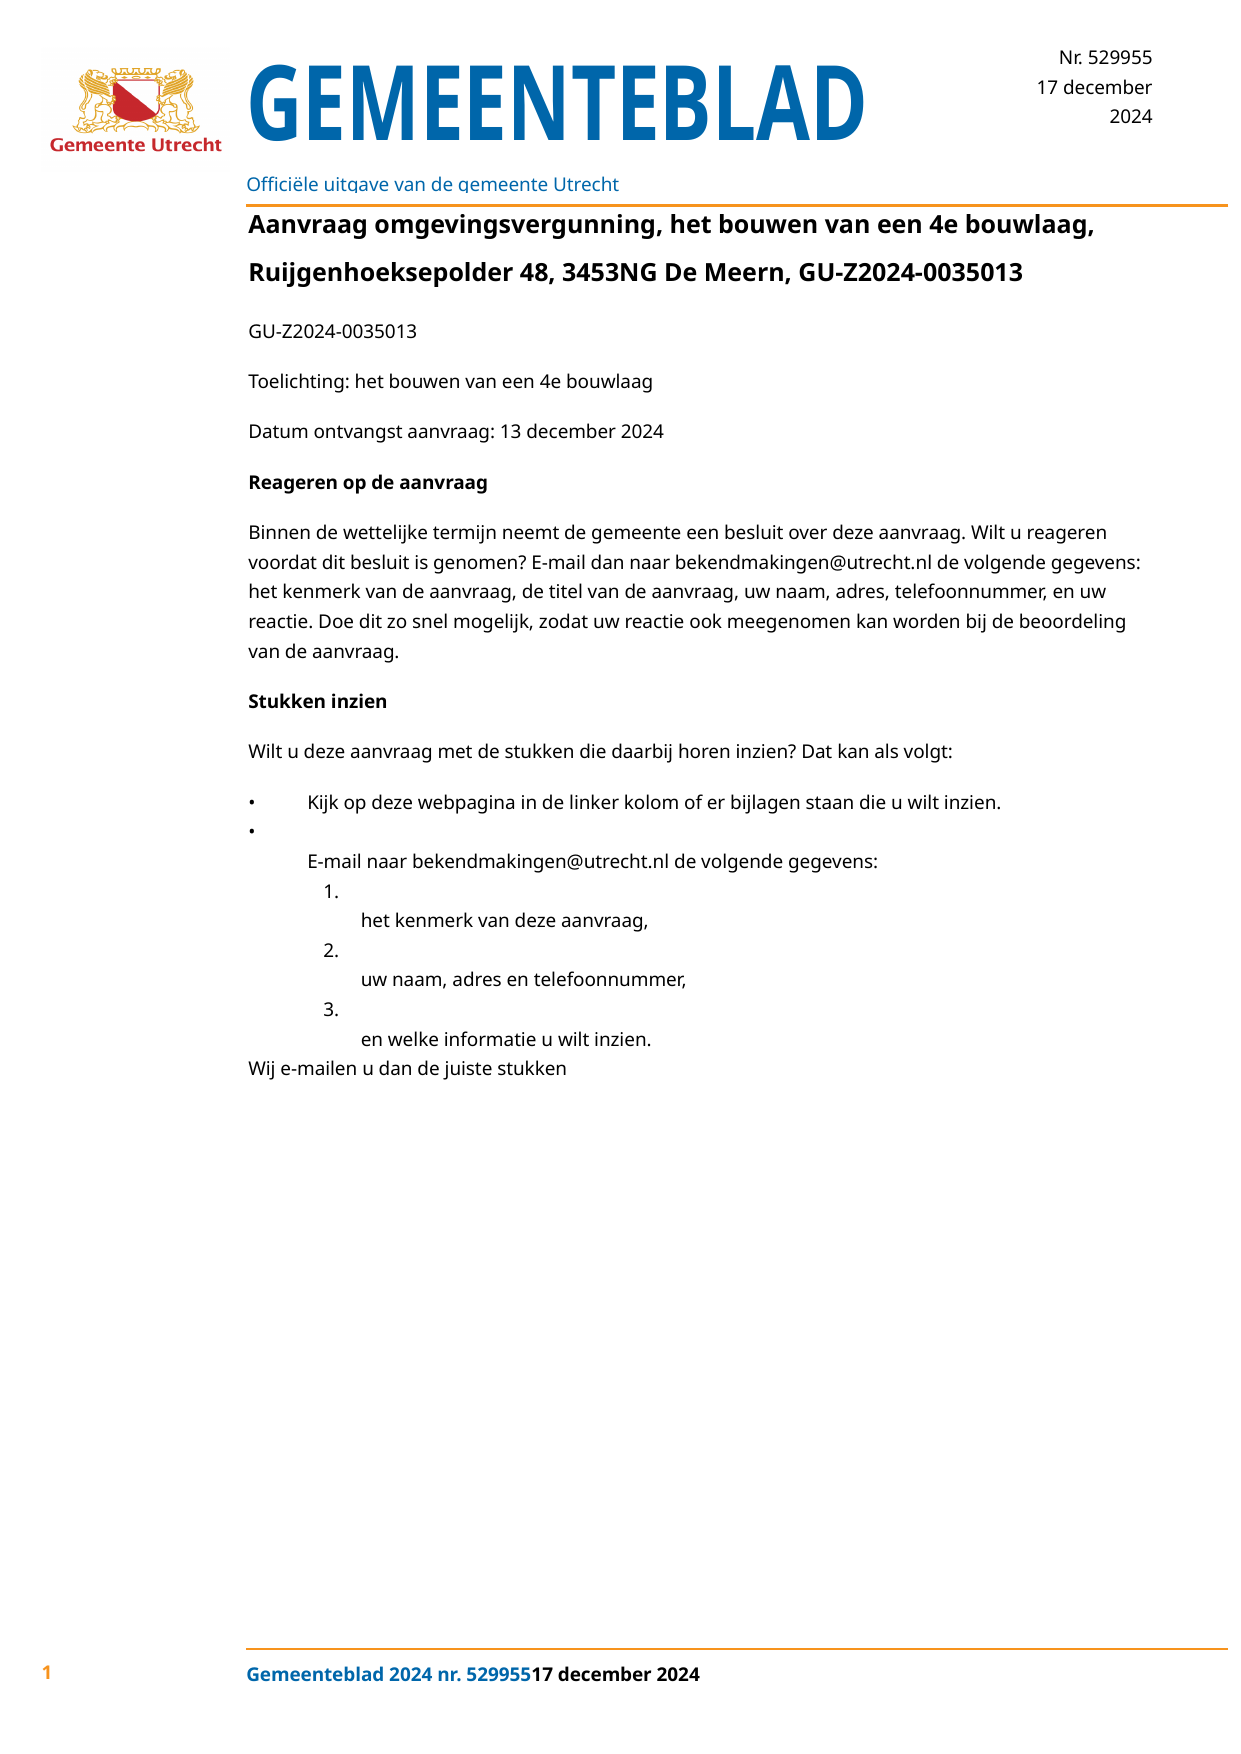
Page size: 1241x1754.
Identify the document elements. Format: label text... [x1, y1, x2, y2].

text GU-Z2024-0035013 [248, 318, 1152, 344]
text Stukken inzien [248, 688, 1152, 714]
list en welke informatie u wilt inzien. [323, 1026, 1152, 1052]
text Toelichting: het bouwen van een 4e bouwlaag [248, 368, 1152, 394]
text Reageren op de aanvraag [248, 469, 1152, 495]
picture [41, 47, 231, 172]
list E-mail naar bekendmakingen@utrecht.nl de volgende gegevens: [248, 848, 1152, 874]
text Aanvraag omgevingsvergunning, het bouwen van een 4e bouwlaag, Ruijgenhoeksepolder 48, 3453NG De Meern, GU-Z2024-0035013 [248, 207, 1152, 288]
text Datum ontvangst aanvraag: 13 december 2024 [248, 419, 1152, 444]
list het kenmerk van deze aanvraag, [323, 907, 1152, 933]
text Wij e-mailen u dan de juiste stukken [248, 1055, 1152, 1081]
text Wilt u deze aanvraag met de stukken die daarbij horen inzien? Dat kan als volgt: [248, 739, 1152, 764]
text Binnen de wettelijke termijn neemt de gemeente een besluit over deze aanvraag. Wilt u reageren voordat dit besluit is genomen? E-mail dan naar bekendmakingen@utrecht.nl de volgende gegevens: het kenmerk van de aanvraag, de titel van de aanvraag, uw naam, adres, telefoonnummer, en uw reactie. Doe dit zo snel mogelijk, zodat uw reactie ook meegenomen kan worden bij de beoordeling van de aanvraag. [248, 519, 1152, 664]
list uw naam, adres en telefoonnummer, [323, 967, 1152, 992]
list Kijk op deze webpagina in de linker kolom of er bijlagen staan die u wilt inzien. [248, 789, 1152, 815]
